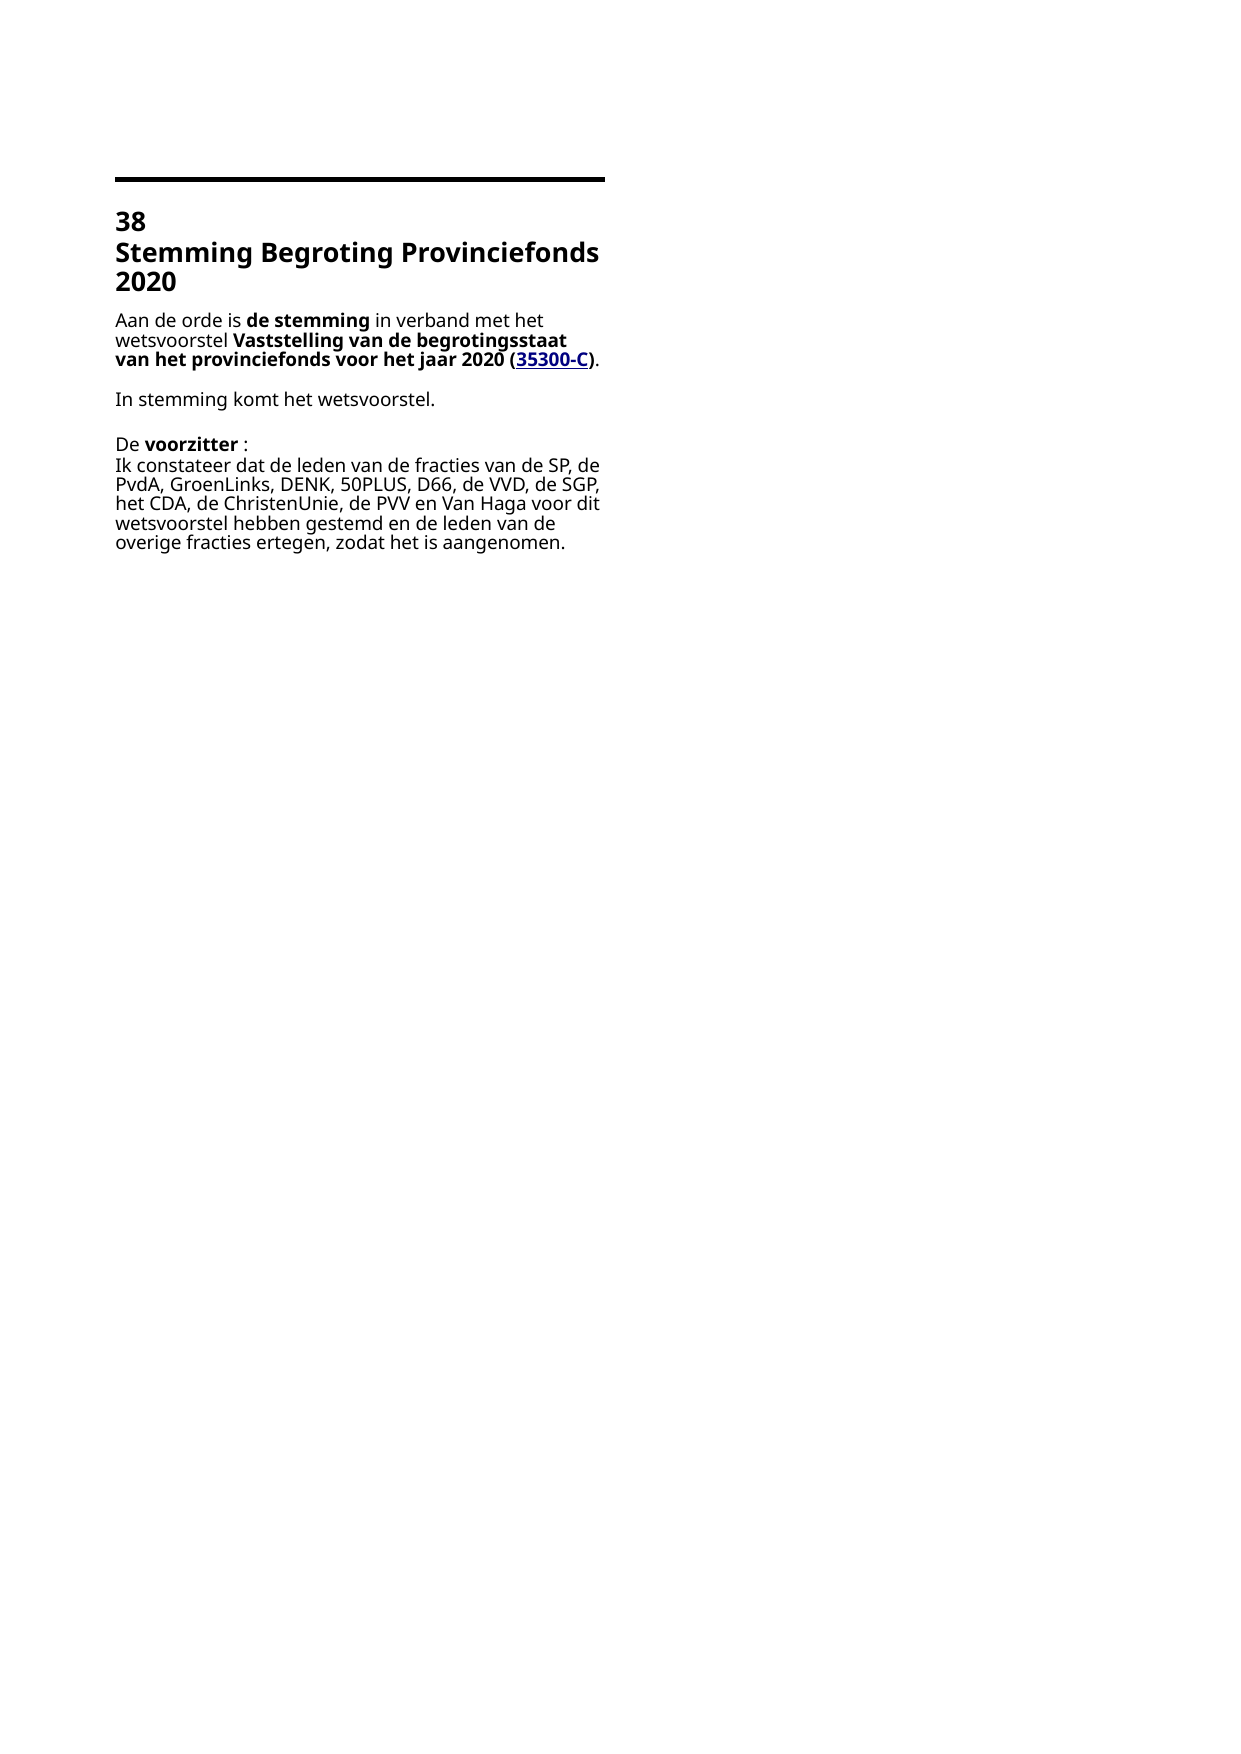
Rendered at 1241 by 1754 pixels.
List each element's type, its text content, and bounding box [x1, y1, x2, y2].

text Ik constateer dat de leden van de fracties van de SP, de PvdA, GroenLinks, DENK, 50PLUS, D66, de VVD, de SGP, het CDA, de ChristenUnie, de PVV en Van Haga voor dit wetsvoorstel hebben gestemd en de leden van de overige fracties ertegen, zodat het is aangenomen. [115, 457, 605, 553]
text Stemming Begroting Provinciefonds 2020 [115, 239, 605, 312]
text Aan de orde is de stemming in verband met het wetsvoorstel Vaststelling van de begrotingsstaat van het provinciefonds voor het jaar 2020 (35300-C). [115, 312, 605, 370]
text De voorzitter : [115, 431, 605, 457]
text In stemming komt het wetsvoorstel. [115, 391, 605, 410]
text 38 [115, 203, 605, 239]
